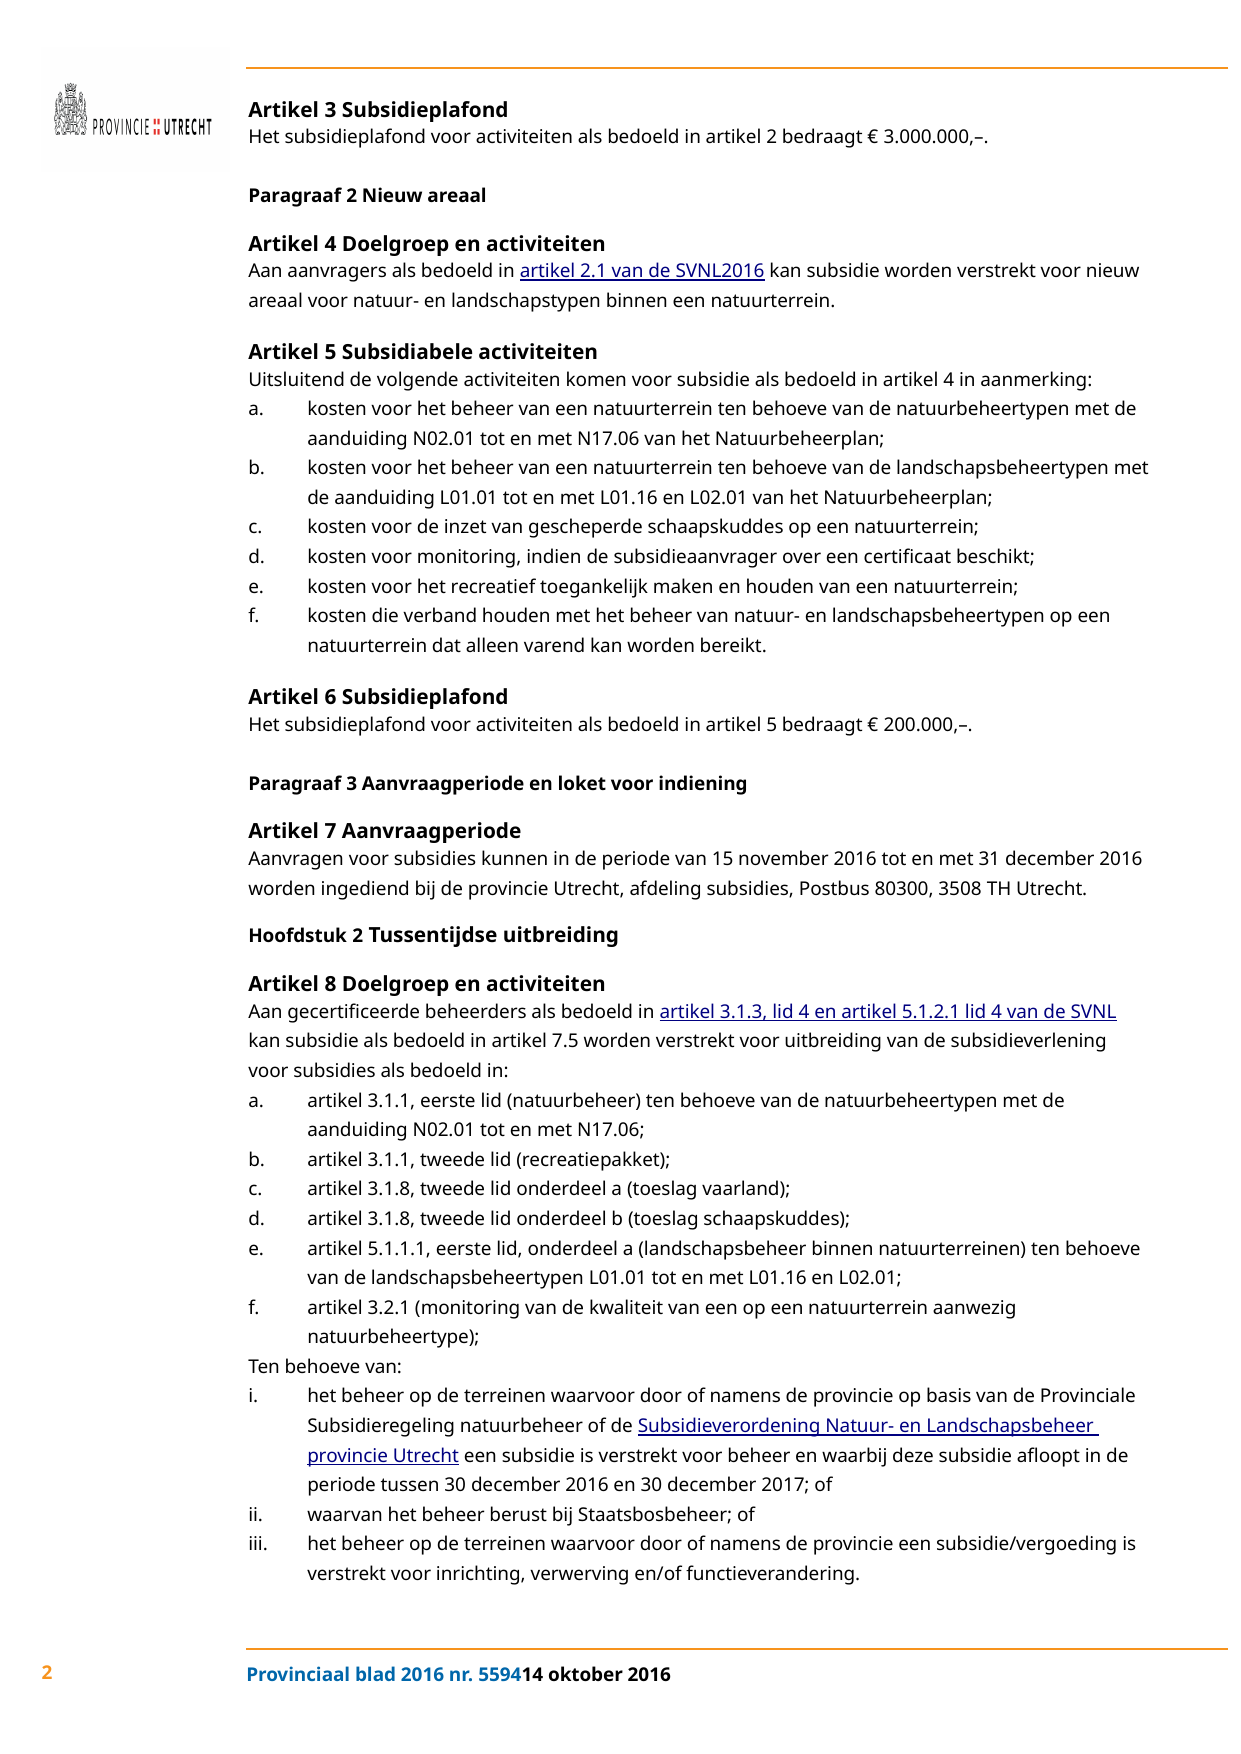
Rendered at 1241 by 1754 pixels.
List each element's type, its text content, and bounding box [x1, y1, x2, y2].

list kosten voor het beheer van een natuurterrein ten behoeve van de natuurbeheertypen met de aanduiding N02.01 tot en met N17.06 van het Natuurbeheerplan; [248, 395, 1152, 451]
text Hoofdstuk 2 Tussentijdse uitbreiding [248, 920, 1152, 949]
text Artikel 5 Subsidiabele activiteiten [248, 337, 1152, 366]
text Het subsidieplafond voor activiteiten als bedoeld in artikel 2 bedraagt € 3.000.000,–. [248, 123, 1152, 149]
text Aan gecertificeerde beheerders als bedoeld in artikel 3.1.3, lid 4 en artikel 5.1.2.1 lid 4 van de SVNL kan subsidie als bedoeld in artikel 7.5 worden verstrekt voor uitbreiding van de subsidieverlening voor subsidies als bedoeld in: [248, 998, 1152, 1083]
text Paragraaf 3 Aanvraagperiode en loket voor indiening [248, 770, 1152, 796]
list artikel 5.1.1.1, eerste lid, onderdeel a (landschapsbeheer binnen natuurterreinen) ten behoeve van de landschapsbeheertypen L01.01 tot en met L01.16 en L02.01; [248, 1235, 1152, 1290]
list artikel 3.1.1, tweede lid (recreatiepakket); [248, 1146, 1152, 1172]
text Paragraaf 2 Nieuw areaal [248, 182, 1152, 208]
list kosten voor de inzet van gescheperde schaapskuddes op een natuurterrein; [248, 514, 1152, 539]
text Artikel 3 Subsidieplafond [248, 95, 1152, 123]
list kosten voor het beheer van een natuurterrein ten behoeve van de landschapsbeheertypen met de aanduiding L01.01 tot en met L01.16 en L02.01 van het Natuurbeheerplan; [248, 454, 1152, 510]
list waarvan het beheer berust bij Staatsbosbeheer; of [248, 1501, 1152, 1527]
text Aanvragen voor subsidies kunnen in de periode van 15 november 2016 tot en met 31 december 2016 worden ingediend bij de provincie Utrecht, afdeling subsidies, Postbus 80300, 3508 TH Utrecht. [248, 845, 1152, 900]
text Artikel 4 Doelgroep en activiteiten [248, 229, 1152, 257]
text Het subsidieplafond voor activiteiten als bedoeld in artikel 5 bedraagt € 200.000,–. [248, 711, 1152, 737]
list het beheer op de terreinen waarvoor door of namens de provincie een subsidie/vergoeding is verstrekt voor inrichting, verwerving en/of functieverandering. [248, 1531, 1152, 1586]
list kosten voor monitoring, indien de subsidieaanvrager over een certificaat beschikt; [248, 543, 1152, 569]
list kosten voor het recreatief toegankelijk maken en houden van een natuurterrein; [248, 573, 1152, 599]
text Artikel 6 Subsidieplafond [248, 682, 1152, 711]
list kosten die verband houden met het beheer van natuur- en landschapsbeheertypen op een natuurterrein dat alleen varend kan worden bereikt. [248, 602, 1152, 658]
picture [41, 47, 231, 172]
text Artikel 8 Doelgroep en activiteiten [248, 969, 1152, 998]
text Ten behoeve van: [248, 1353, 1152, 1379]
list het beheer op de terreinen waarvoor door of namens de provincie op basis van de Provinciale Subsidieregeling natuurbeheer of de Subsidieverordening Natuur- en Landschapsbeheer provincie Utrecht een subsidie is verstrekt voor beheer en waarbij deze subsidie afloopt in de periode tussen 30 december 2016 en 30 december 2017; of [248, 1383, 1152, 1497]
list artikel 3.2.1 (monitoring van de kwaliteit van een op een natuurterrein aanwezig natuurbeheertype); [248, 1294, 1152, 1349]
list artikel 3.1.8, tweede lid onderdeel b (toeslag schaapskuddes); [248, 1205, 1152, 1231]
text Uitsluitend de volgende activiteiten komen voor subsidie als bedoeld in artikel 4 in aanmerking: [248, 366, 1152, 392]
list artikel 3.1.1, eerste lid (natuurbeheer) ten behoeve van de natuurbeheertypen met de aanduiding N02.01 tot en met N17.06; [248, 1087, 1152, 1142]
text Artikel 7 Aanvraagperiode [248, 817, 1152, 845]
list artikel 3.1.8, tweede lid onderdeel a (toeslag vaarland); [248, 1176, 1152, 1201]
text Aan aanvragers als bedoeld in artikel 2.1 van de SVNL2016 kan subsidie worden verstrekt voor nieuw areaal voor natuur- en landschapstypen binnen een natuurterrein. [248, 257, 1152, 313]
